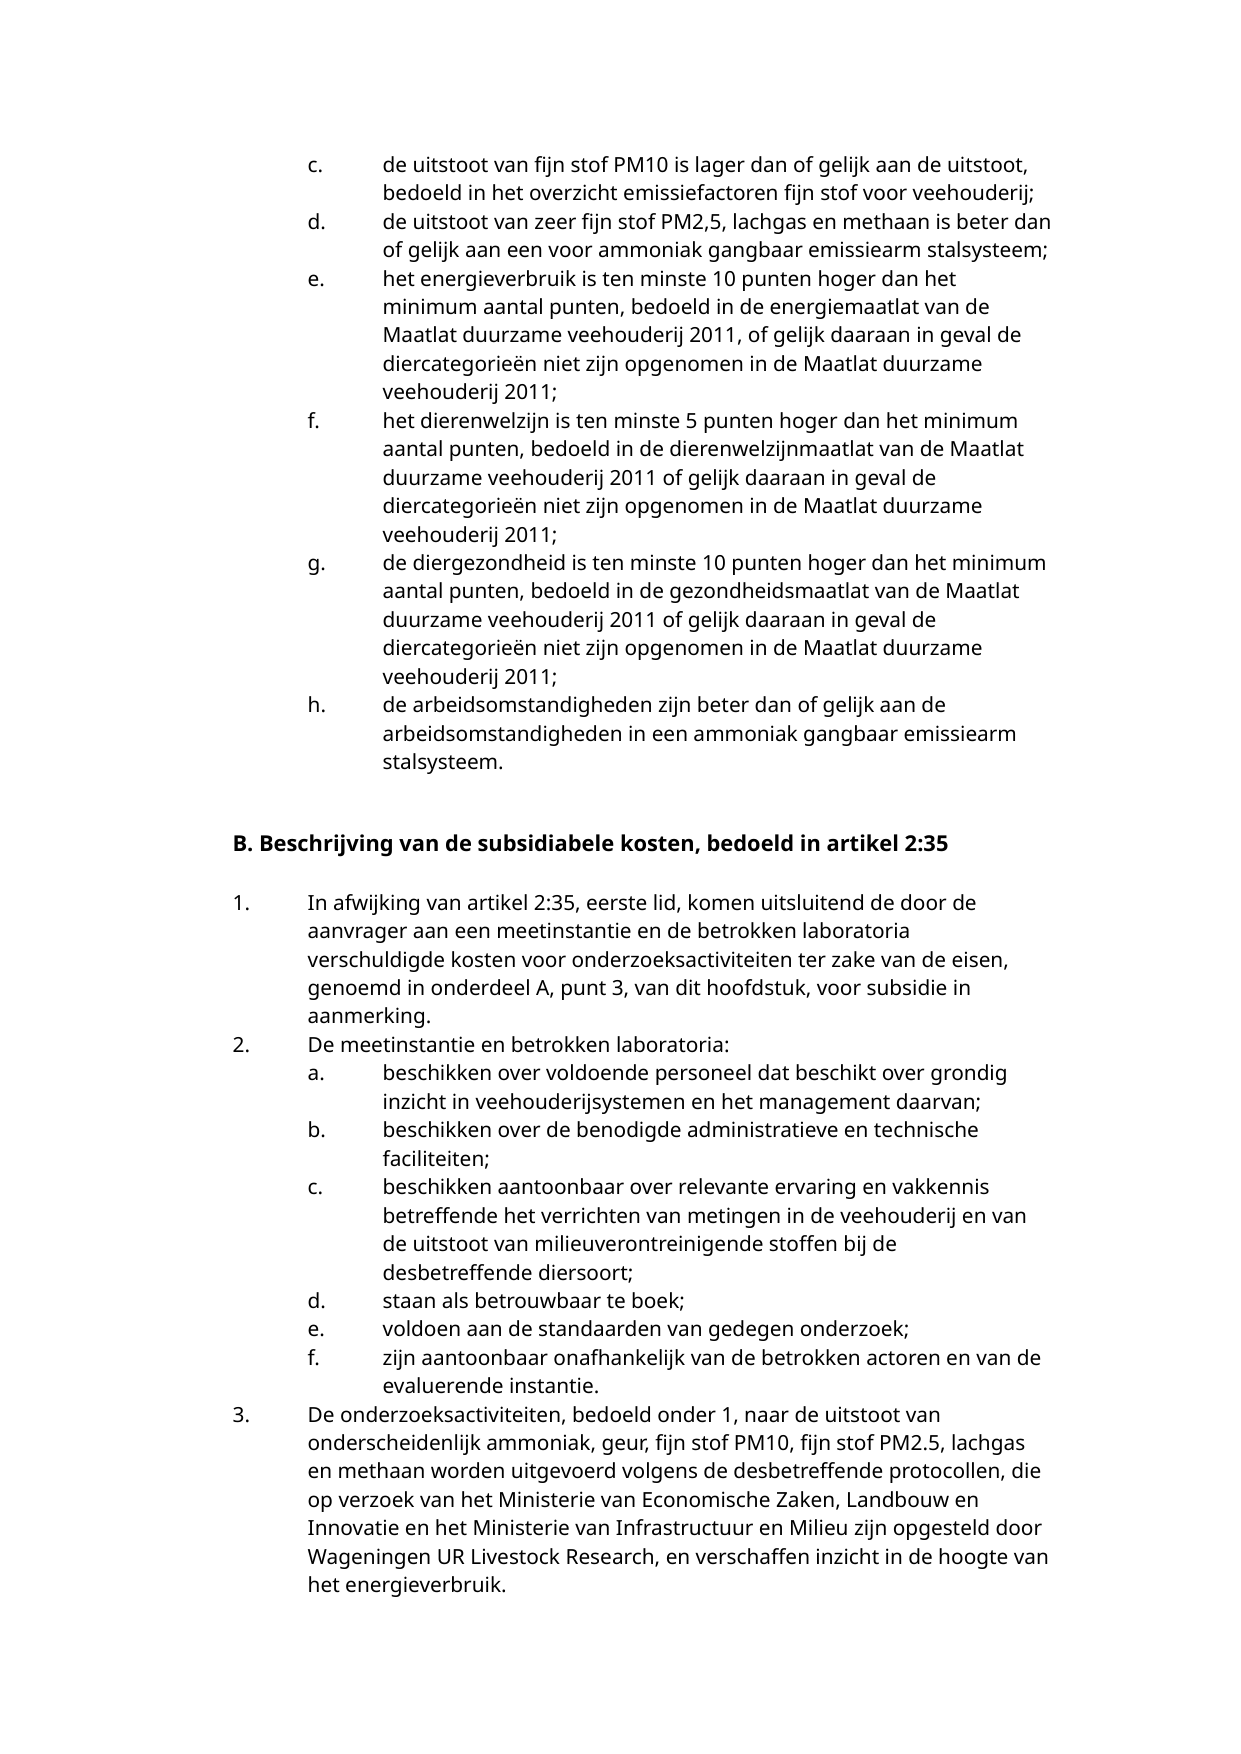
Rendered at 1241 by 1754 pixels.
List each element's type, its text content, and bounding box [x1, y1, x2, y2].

list beschikken over voldoende personeel dat beschikt over grondig inzicht in veehouderijsystemen en het management daarvan; [307, 1058, 1053, 1115]
list De meetinstantie en betrokken laboratoria: [232, 1030, 1053, 1058]
list beschikken aantoonbaar over relevante ervaring en vakkennis betreffende het verrichten van metingen in de veehouderij en van de uitstoot van milieuverontreinigende stoffen bij de desbetreffende diersoort; [307, 1172, 1053, 1286]
subtitle B. Beschrijving van de subsidiabele kosten, bedoeld in artikel 2:35 [232, 828, 1053, 858]
list In afwijking van artikel 2:35, eerste lid, komen uitsluitend de door de aanvrager aan een meetinstantie en de betrokken laboratoria verschuldigde kosten voor onderzoeksactiviteiten ter zake van de eisen, genoemd in onderdeel A, punt 3, van dit hoofdstuk, voor subsidie in aanmerking. [232, 888, 1053, 1030]
list de uitstoot van fijn stof PM10 is lager dan of gelijk aan de uitstoot, bedoeld in het overzicht emissiefactoren fijn stof voor veehouderij; [307, 150, 1053, 207]
list de uitstoot van zeer fijn stof PM2,5, lachgas en methaan is beter dan of gelijk aan een voor ammoniak gangbaar emissiearm stalsysteem; [307, 207, 1053, 264]
list het energieverbruik is ten minste 10 punten hoger dan het minimum aantal punten, bedoeld in de energiemaatlat van de Maatlat duurzame veehouderij 2011, of gelijk daaraan in geval de diercategorieën niet zijn opgenomen in de Maatlat duurzame veehouderij 2011; [307, 264, 1053, 406]
list staan als betrouwbaar te boek; [307, 1286, 1053, 1314]
list beschikken over de benodigde administratieve en technische faciliteiten; [307, 1115, 1053, 1172]
list De onderzoeksactiviteiten, bedoeld onder 1, naar de uitstoot van onderscheidenlijk ammoniak, geur, fijn stof PM10, fijn stof PM2.5, lachgas en methaan worden uitgevoerd volgens de desbetreffende protocollen, die op verzoek van het Ministerie van Economische Zaken, Landbouw en Innovatie en het Ministerie van Infrastructuur en Milieu zijn opgesteld door Wageningen UR Livestock Research, en verschaffen inzicht in de hoogte van het energieverbruik. [232, 1400, 1053, 1599]
list voldoen aan de standaarden van gedegen onderzoek; [307, 1314, 1053, 1343]
list het dierenwelzijn is ten minste 5 punten hoger dan het minimum aantal punten, bedoeld in de dierenwelzijnmaatlat van de Maatlat duurzame veehouderij 2011 of gelijk daaraan in geval de diercategorieën niet zijn opgenomen in de Maatlat duurzame veehouderij 2011; [307, 406, 1053, 548]
list de diergezondheid is ten minste 10 punten hoger dan het minimum aantal punten, bedoeld in de gezondheidsmaatlat van de Maatlat duurzame veehouderij 2011 of gelijk daaraan in geval de diercategorieën niet zijn opgenomen in de Maatlat duurzame veehouderij 2011; [307, 548, 1053, 690]
list zijn aantoonbaar onafhankelijk van de betrokken actoren en van de evaluerende instantie. [307, 1343, 1053, 1400]
list de arbeidsomstandigheden zijn beter dan of gelijk aan de arbeidsomstandigheden in een ammoniak gangbaar emissiearm stalsysteem. [307, 690, 1053, 776]
